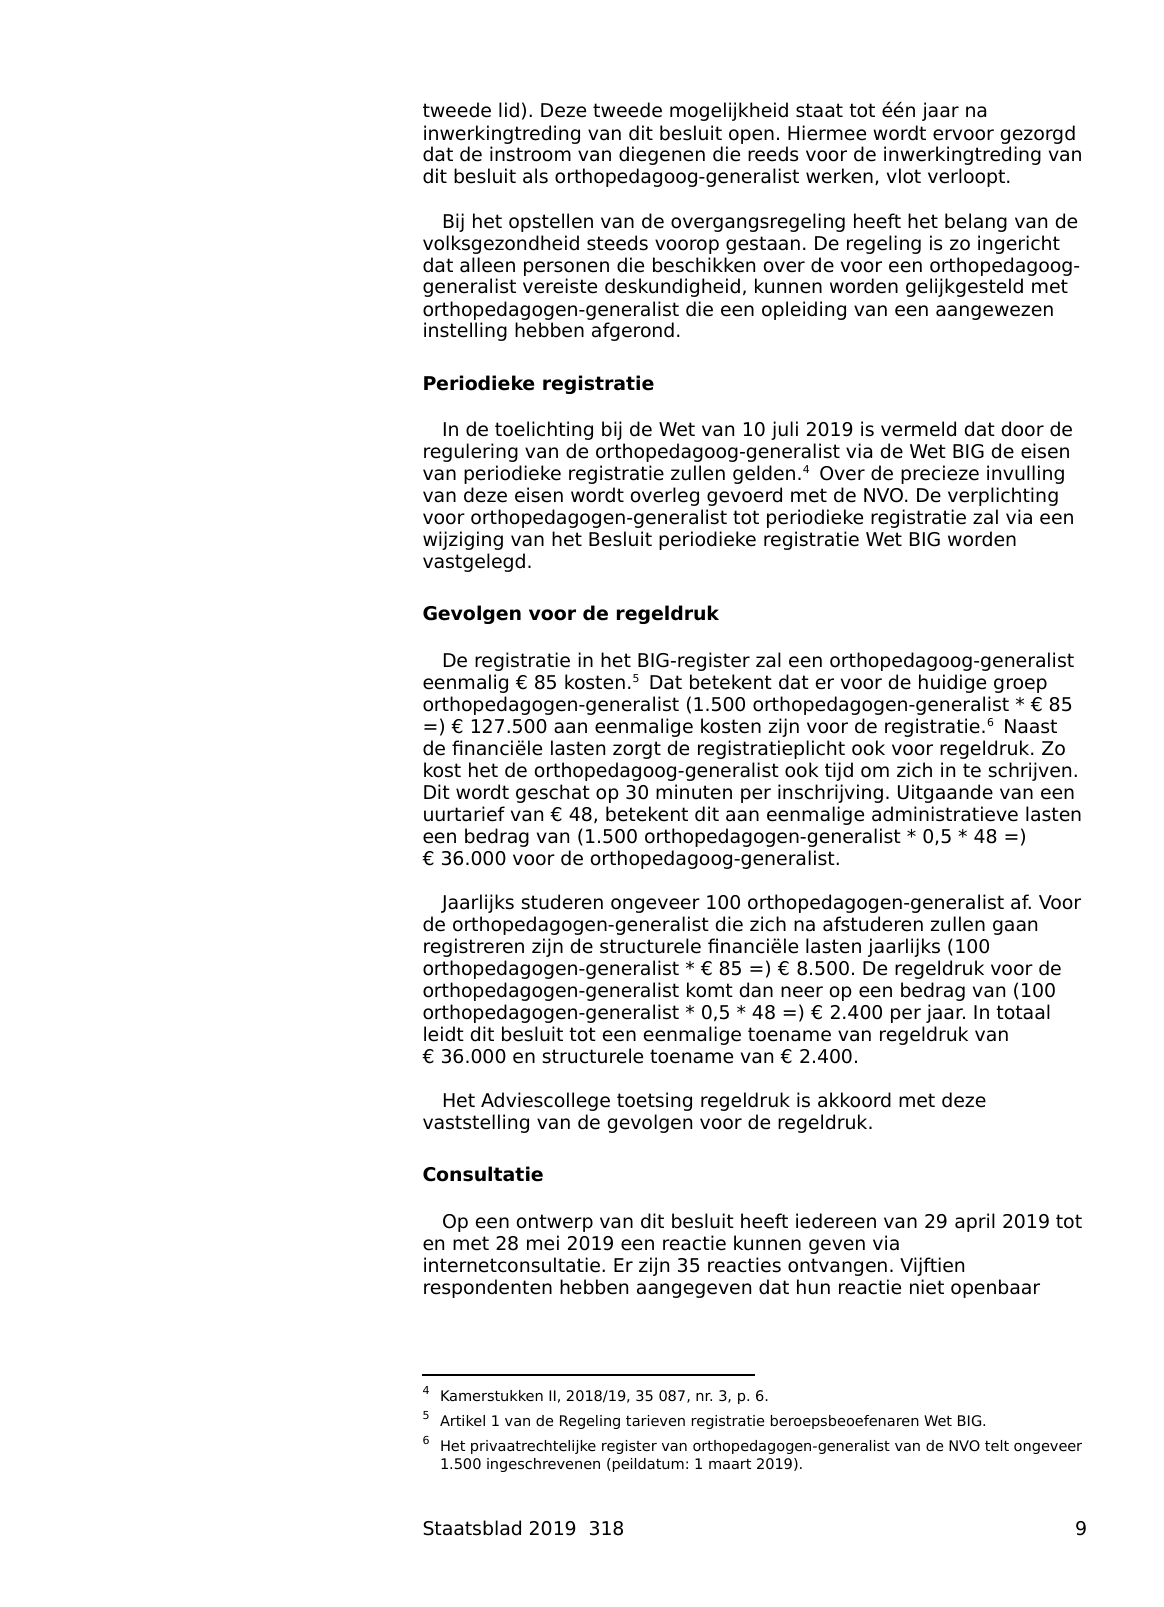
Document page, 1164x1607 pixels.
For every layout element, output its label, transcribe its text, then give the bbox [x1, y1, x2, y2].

text Bij het opstellen van de overgangsregeling heeft het belang van de volksgezondheid steeds voorop gestaan. De regeling is zo ingericht dat alleen personen die beschikken over de voor een orthopedagoog-generalist vereiste deskundigheid, kunnen worden gelijkgesteld met orthopedagogen-generalist die een opleiding van een aangewezen instelling hebben afgerond. [422, 211, 1087, 342]
text Kamerstukken II, 2018/19, 35 087, nr. 3, p. 6. [422, 1384, 1087, 1406]
text Artikel 1 van de Regeling tarieven registratie beroepsbeoefenaren Wet BIG. [422, 1409, 1087, 1431]
subtitle Gevolgen voor de regeldruk [422, 603, 1087, 625]
text Het privaatrechtelijke register van orthopedagogen-generalist van de NVO telt ongeveer 1.500 ingeschrevenen (peildatum: 1 maart 2019). [422, 1434, 1087, 1473]
text De registratie in het BIG-register zal een orthopedagoog-generalist eenmalig € 85 kosten. Dat betekent dat er voor de huidige groep orthopedagogen-generalist (1.500 orthopedagogen-generalist * € 85 =) € 127.500 aan eenmalige kosten zijn voor de registratie. Naast de financiële lasten zorgt de registratieplicht ook voor regeldruk. Zo kost het de orthopedagoog-generalist ook tijd om zich in te schrijven. Dit wordt geschat op 30 minuten per inschrijving. Uitgaande van een uurtarief van € 48, betekent dit aan eenmalige administratieve lasten een bedrag van (1.500 orthopedagogen-generalist * 0,5 * 48 =) € 36.000 voor de orthopedagoog-generalist. [422, 650, 1087, 870]
text In de toelichting bij de Wet van 10 juli 2019 is vermeld dat door de regulering van de orthopedagoog-generalist via de Wet BIG de eisen van periodieke registratie zullen gelden. Over de precieze invulling van deze eisen wordt overleg gevoerd met de NVO. De verplichting voor orthopedagogen-generalist tot periodieke registratie zal via een wijziging van het Besluit periodieke registratie Wet BIG worden vastgelegd. [422, 419, 1087, 573]
text tweede lid). Deze tweede mogelijkheid staat tot één jaar na inwerkingtreding van dit besluit open. Hiermee wordt ervoor gezorgd dat de instroom van diegenen die reeds voor de inwerkingtreding van dit besluit als orthopedagoog-generalist werken, vlot verloopt. [422, 100, 1087, 188]
text Op een ontwerp van dit besluit heeft iedereen van 29 april 2019 tot en met 28 mei 2019 een reactie kunnen geven via internetconsultatie. Er zijn 35 reacties ontvangen. Vijftien respondenten hebben aangegeven dat hun reactie niet openbaar [422, 1211, 1087, 1299]
text Het Adviescollege toetsing regeldruk is akkoord met deze vaststelling van de gevolgen voor de regeldruk. [422, 1090, 1087, 1134]
subtitle Consultatie [422, 1164, 1087, 1186]
text Jaarlijks studeren ongeveer 100 orthopedagogen-generalist af. Voor de orthopedagogen-generalist die zich na afstuderen zullen gaan registreren zijn de structurele financiële lasten jaarlijks (100 orthopedagogen-generalist * € 85 =) € 8.500. De regeldruk voor de orthopedagogen-generalist komt dan neer op een bedrag van (100 orthopedagogen-generalist * 0,5 * 48 =) € 2.400 per jaar. In totaal leidt dit besluit tot een eenmalige toename van regeldruk van € 36.000 en structurele toename van € 2.400. [422, 892, 1087, 1068]
subtitle Periodieke registratie [422, 372, 1087, 394]
